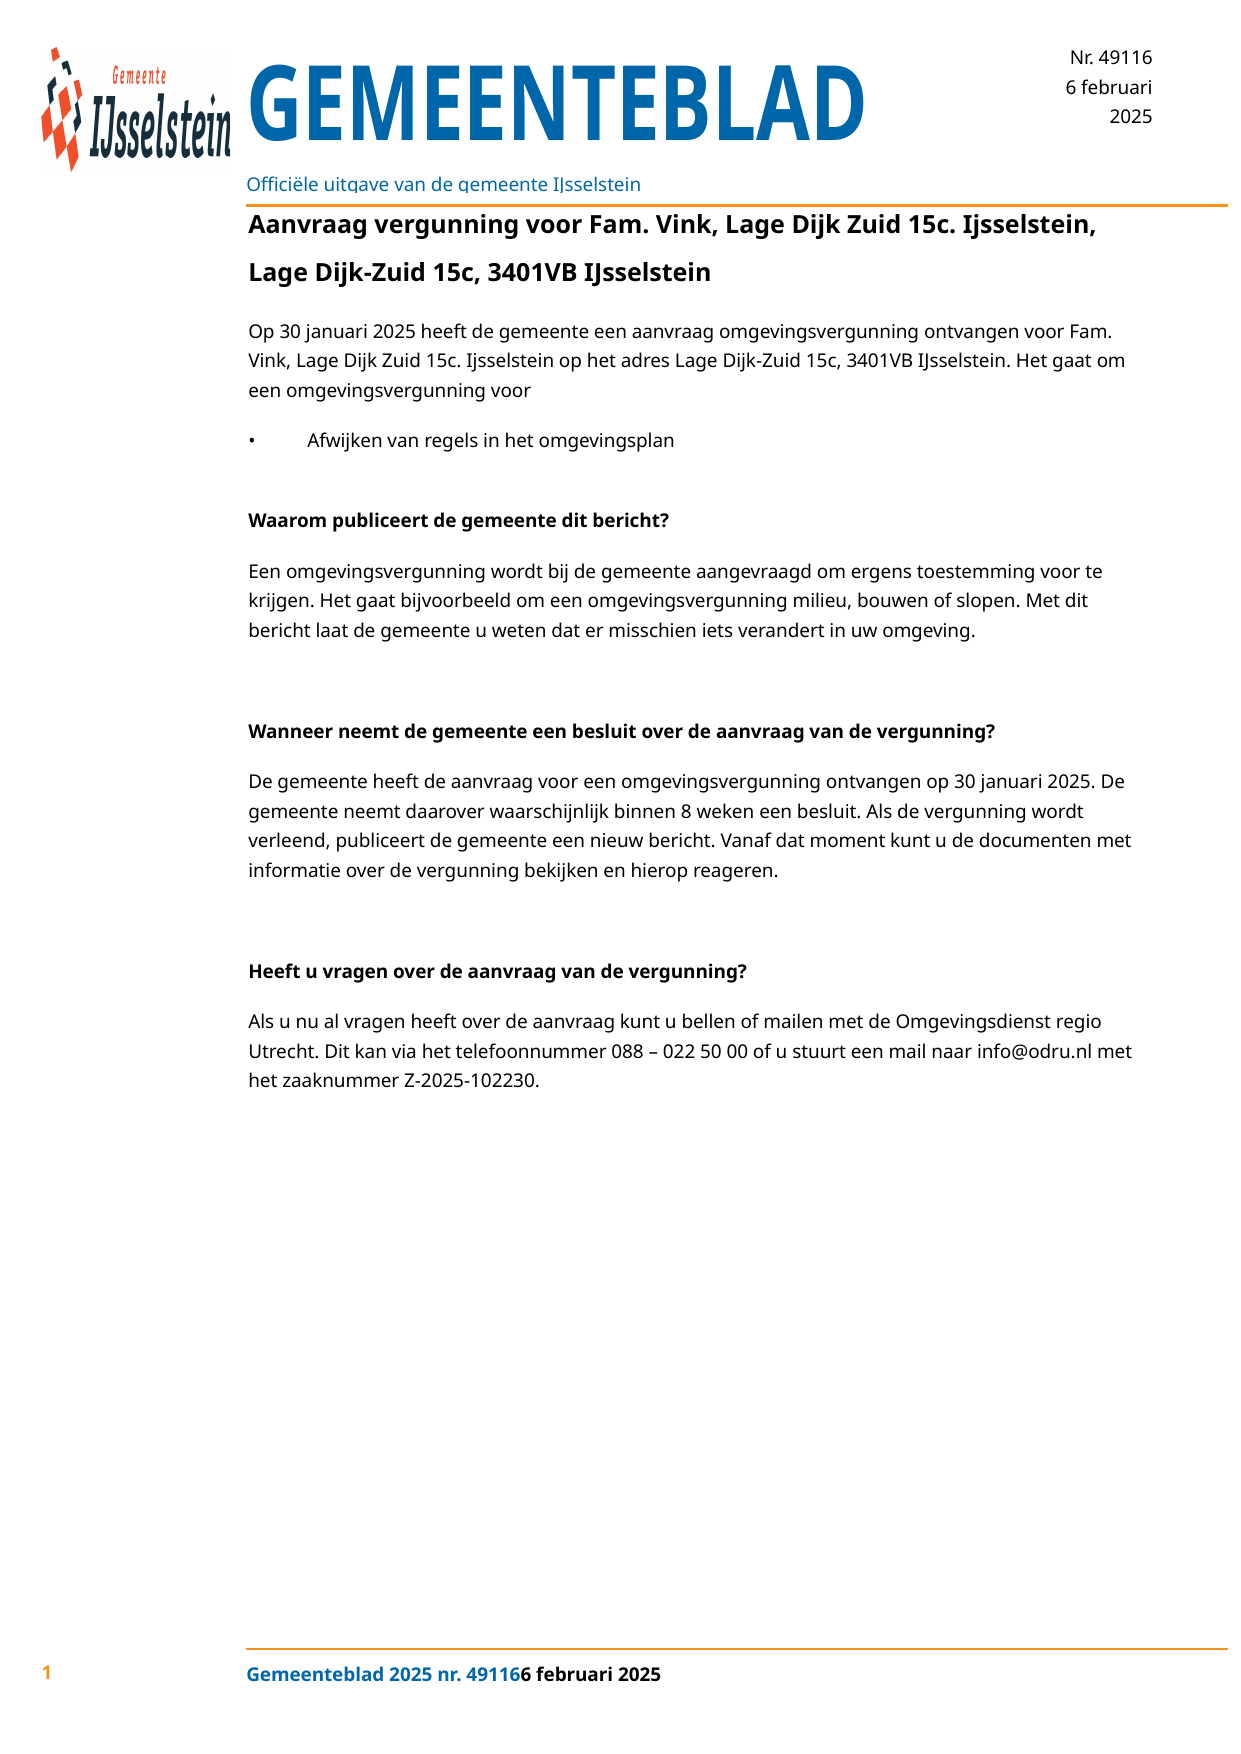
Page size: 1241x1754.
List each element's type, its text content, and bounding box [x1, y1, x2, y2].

list Afwijken van regels in het omgevingsplan [248, 427, 1152, 453]
text Wanneer neemt de gemeente een besluit over de aanvraag van de vergunning? [248, 718, 1152, 744]
text Waarom publiceert de gemeente dit bericht? [248, 507, 1152, 533]
text Heeft u vragen over de aanvraag van de vergunning? [248, 958, 1152, 984]
text Op 30 januari 2025 heeft de gemeente een aanvraag omgevingsvergunning ontvangen voor Fam. Vink, Lage Dijk Zuid 15c. Ijsselstein op het adres Lage Dijk-Zuid 15c, 3401VB IJsselstein. Het gaat om een omgevingsvergunning voor [248, 318, 1152, 403]
text Aanvraag vergunning voor Fam. Vink, Lage Dijk Zuid 15c. Ijsselstein, Lage Dijk-Zuid 15c, 3401VB IJsselstein [248, 207, 1152, 288]
text Een omgevingsvergunning wordt bij de gemeente aangevraagd om ergens toestemming voor te krijgen. Het gaat bijvoorbeeld om een omgevingsvergunning milieu, bouwen of slopen. Met dit bericht laat de gemeente u weten dat er misschien iets verandert in uw omgeving. [248, 558, 1152, 643]
text Als u nu al vragen heeft over de aanvraag kunt u bellen of mailen met de Omgevingsdienst regio Utrecht. Dit kan via het telefoonnummer 088 – 022 50 00 of u stuurt een mail naar info@odru.nl met het zaaknummer Z-2025-102230. [248, 1008, 1152, 1093]
picture [41, 47, 231, 172]
text De gemeente heeft de aanvraag voor een omgevingsvergunning ontvangen op 30 januari 2025. De gemeente neemt daarover waarschijnlijk binnen 8 weken een besluit. Als de vergunning wordt verleend, publiceert de gemeente een nieuw bericht. Vanaf dat moment kunt u de documenten met informatie over de vergunning bekijken en hierop reageren. [248, 768, 1152, 883]
